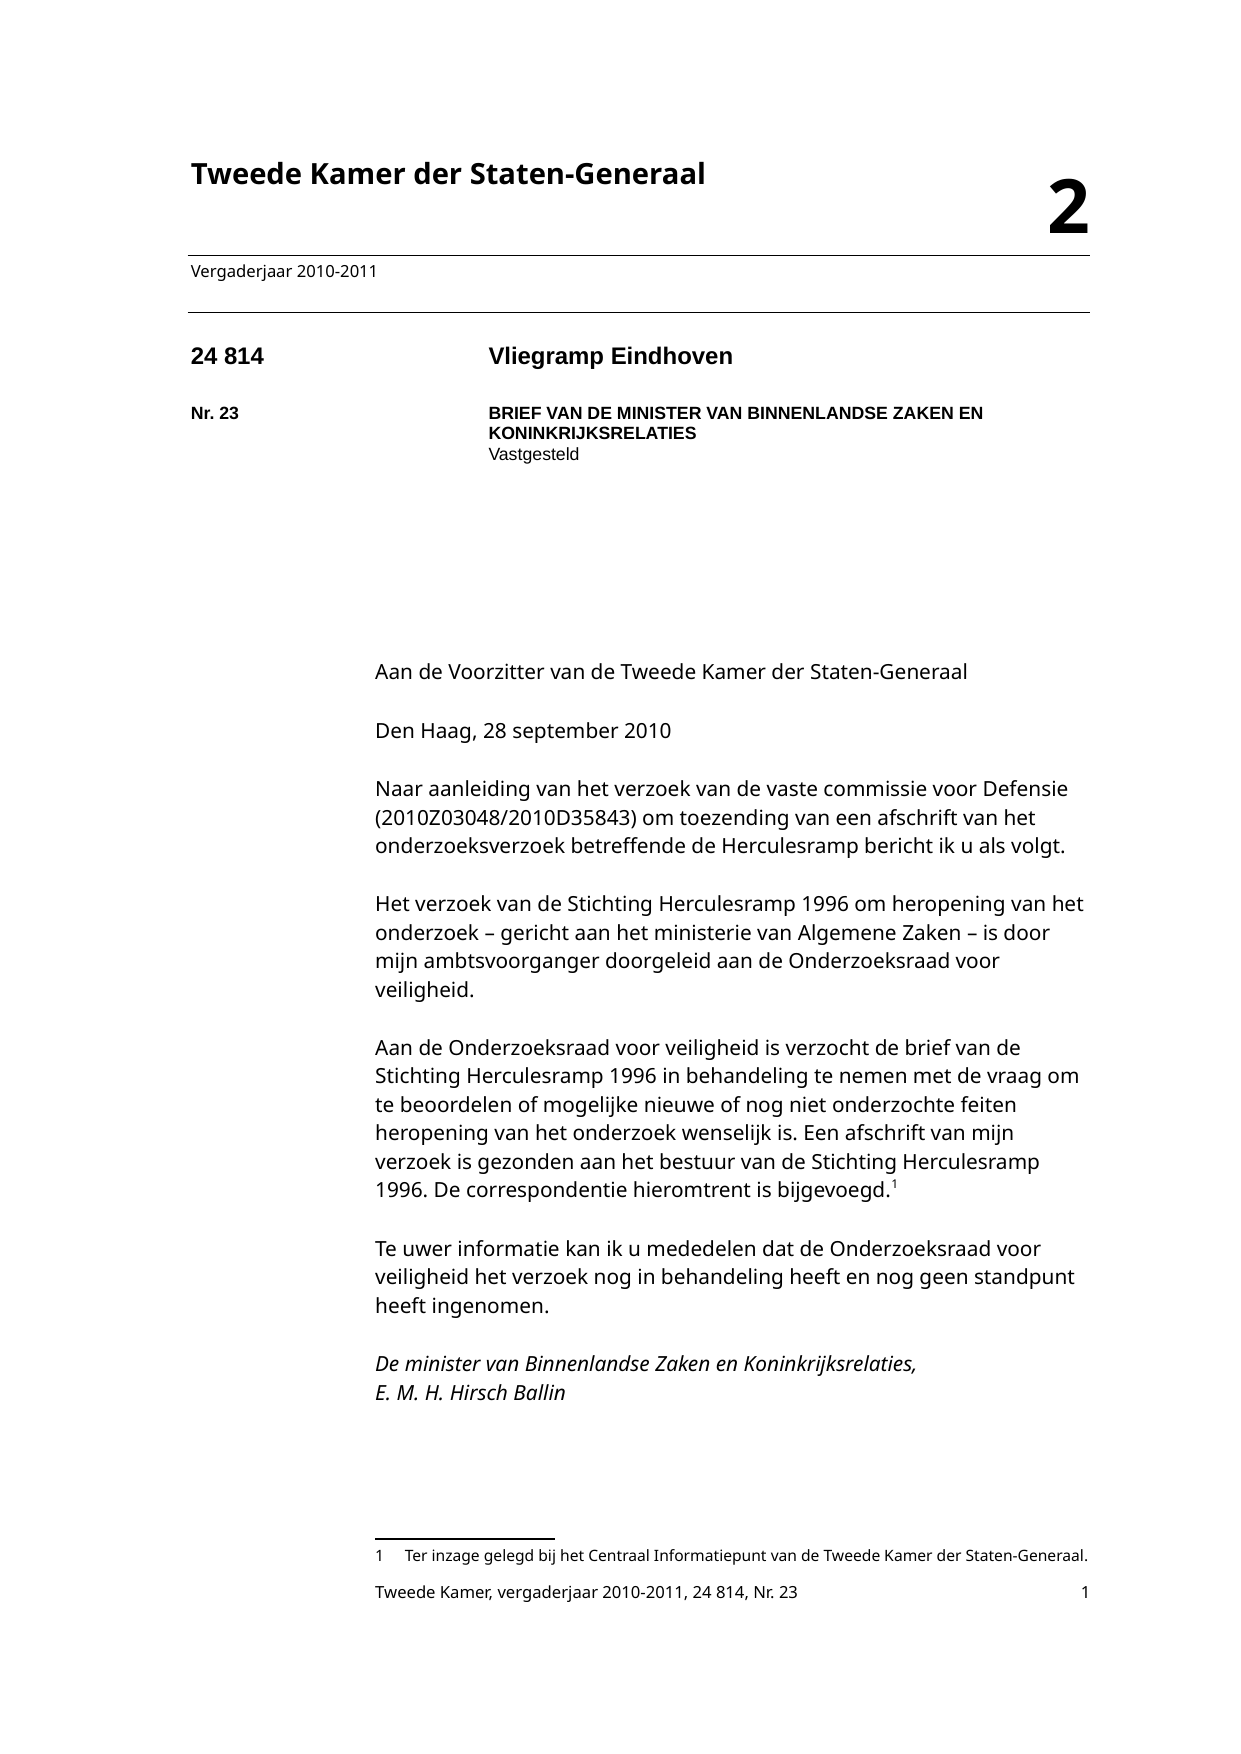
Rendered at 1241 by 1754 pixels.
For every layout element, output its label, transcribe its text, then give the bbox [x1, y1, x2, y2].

table_cell 24 814 [188, 339, 485, 399]
text Den Haag, 28 september 2010 [375, 716, 1090, 744]
text De minister van Binnenlandse Zaken en Koninkrijksrelaties, [375, 1349, 1090, 1378]
table_cell [485, 256, 1090, 312]
text Te uwer informatie kan ik u mededelen dat de Onderzoeksraad voor veiligheid het verzoek nog in behandeling heeft en nog geen standpunt heeft ingenomen. [375, 1234, 1090, 1319]
text Het verzoek van de Stichting Herculesramp 1996 om heropening van het onderzoek – gericht aan het ministerie van Algemene Zaken – is door mijn ambtsvoorganger doorgeleid aan de Onderzoeksraad voor veiligheid. [375, 889, 1090, 1003]
text Aan de Onderzoeksraad voor veiligheid is verzocht de brief van de Stichting Herculesramp 1996 in behandeling te nemen met de vraag om te beoordelen of mogelijke nieuwe of nog niet onderzochte feiten heropening van het onderzoek wenselijk is. Een afschrift van mijn verzoek is gezonden aan het bestuur van de Stichting Herculesramp 1996. De correspondentie hieromtrent is bijgevoegd. [375, 1033, 1090, 1204]
text Aan de Voorzitter van de Tweede Kamer der Staten-Generaal [375, 657, 1090, 686]
text Naar aanleiding van het verzoek van de vaste commissie voor Defensie (2010Z03048/2010D35843) om toezending van een afschrift van het onderzoeksverzoek betreffende de Herculesramp bericht ik u als volgt. [375, 774, 1090, 859]
text Ter inzage gelegd bij het Centraal Informatiepunt van de Tweede Kamer der Staten-Generaal. [375, 1509, 1090, 1566]
table_cell Nr. 23 [188, 399, 485, 539]
table_cell Vergaderjaar 2010-2011 [188, 256, 485, 312]
text E. M. H. Hirsch Ballin [375, 1378, 1090, 1406]
table_cell BRIEF VAN DE MINISTER VAN BINNENLANDSE ZAKEN EN KONINKRIJKSRELATIES Vastgesteld [485, 399, 1090, 539]
table_header 2 [910, 150, 1090, 255]
table_cell [485, 313, 1090, 339]
table_header Tweede Kamer der Staten-Generaal [188, 150, 909, 255]
table_cell [188, 313, 485, 339]
table_cell Vliegramp Eindhoven [485, 339, 1090, 399]
